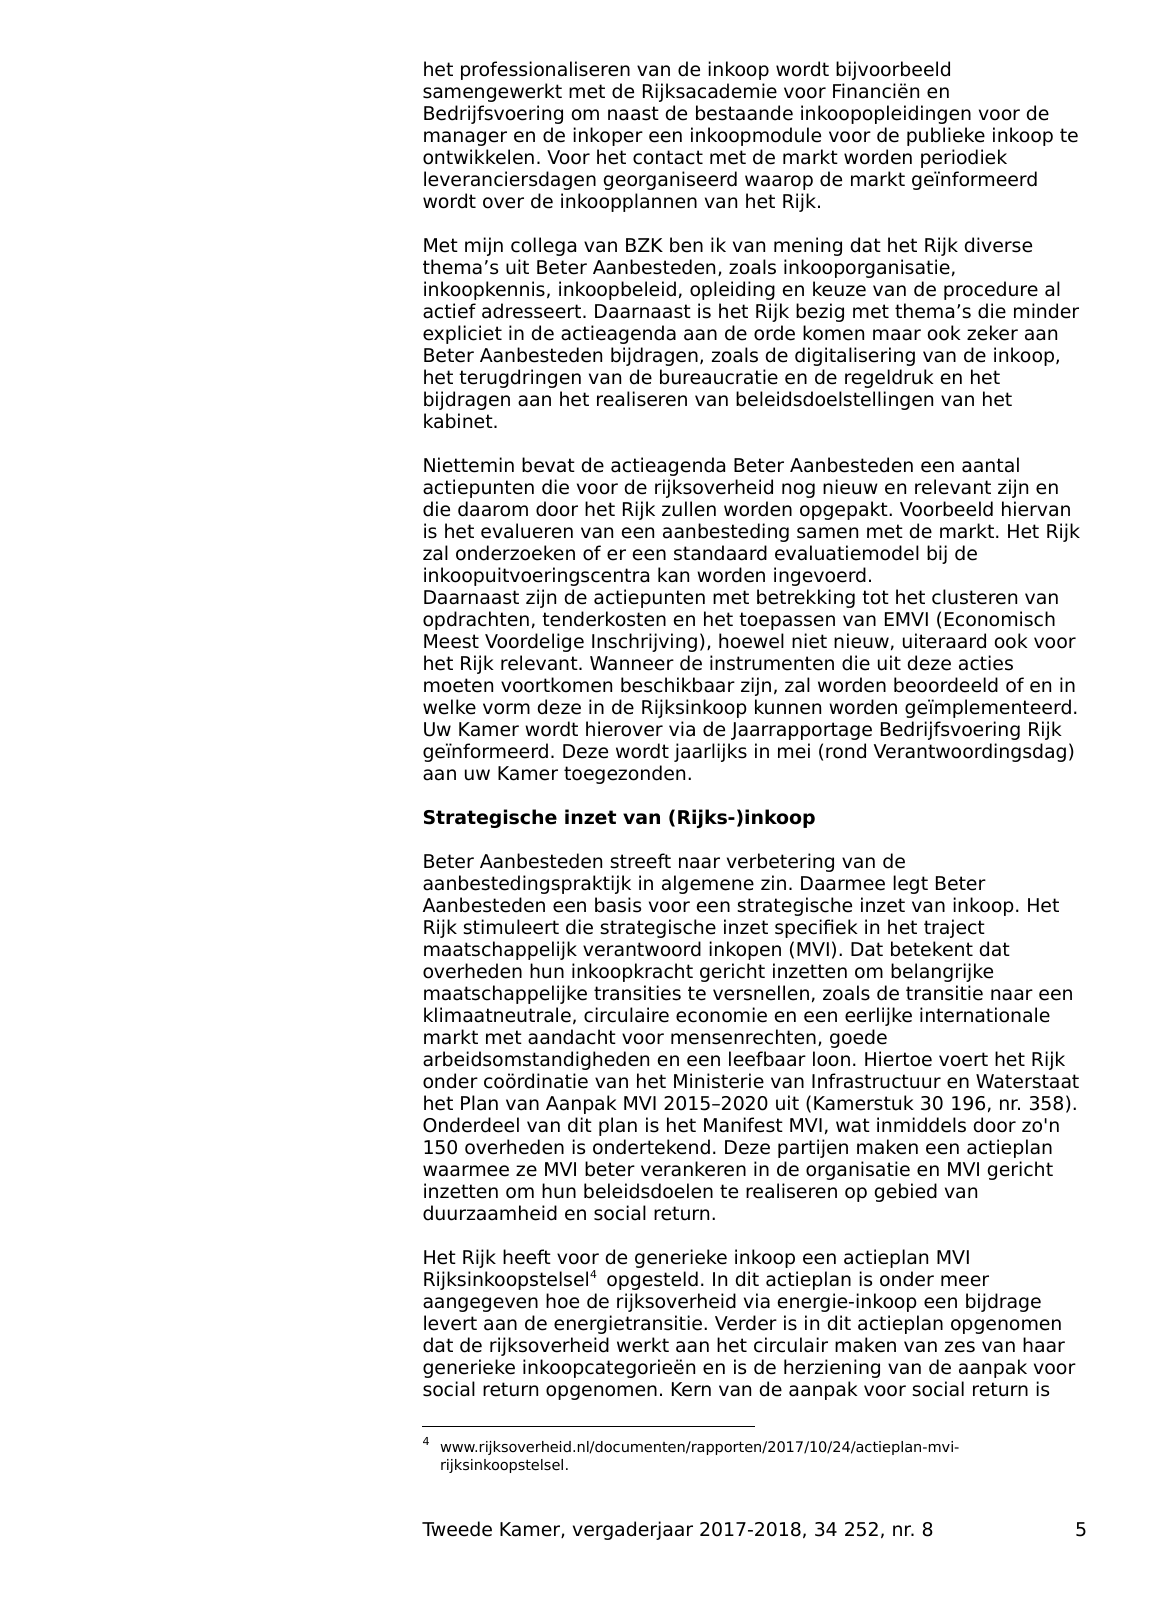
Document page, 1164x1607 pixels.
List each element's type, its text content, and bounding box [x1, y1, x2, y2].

text www.rijksoverheid.nl/documenten/rapporten/2017/10/24/actieplan-mvi-rijksinkoopstelsel. [422, 1435, 1087, 1474]
text Beter Aanbesteden streeft naar verbetering van de aanbestedingspraktijk in algemene zin. Daarmee legt Beter Aanbesteden een basis voor een strategische inzet van inkoop. Het Rijk stimuleert die strategische inzet specifiek in het traject maatschappelijk verantwoord inkopen (MVI). Dat betekent dat overheden hun inkoopkracht gericht inzetten om belangrijke maatschappelijke transities te versnellen, zoals de transitie naar een klimaatneutrale, circulaire economie en een eerlijke internationale markt met aandacht voor mensenrechten, goede arbeidsomstandigheden en een leefbaar loon. Hiertoe voert het Rijk onder coördinatie van het Ministerie van Infrastructuur en Waterstaat het Plan van Aanpak MVI 2015–2020 uit (Kamerstuk 30 196, nr. 358). Onderdeel van dit plan is het Manifest MVI, wat inmiddels door zo'n 150 overheden is ondertekend. Deze partijen maken een actieplan waarmee ze MVI beter verankeren in de organisatie en MVI gericht inzetten om hun beleidsdoelen te realiseren op gebied van duurzaamheid en social return. [422, 851, 1087, 1225]
text Daarnaast zijn de actiepunten met betrekking tot het clusteren van opdrachten, tenderkosten en het toepassen van EMVI (Economisch Meest Voordelige Inschrijving), hoewel niet nieuw, uiteraard ook voor het Rijk relevant. Wanneer de instrumenten die uit deze acties moeten voortkomen beschikbaar zijn, zal worden beoordeeld of en in welke vorm deze in de Rijksinkoop kunnen worden geïmplementeerd. Uw Kamer wordt hierover via de Jaarrapportage Bedrijfsvoering Rijk geïnformeerd. Deze wordt jaarlijks in mei (rond Verantwoordingsdag) aan uw Kamer toegezonden. [422, 587, 1087, 785]
text Met mijn collega van BZK ben ik van mening dat het Rijk diverse thema’s uit Beter Aanbesteden, zoals inkooporganisatie, inkoopkennis, inkoopbeleid, opleiding en keuze van de procedure al actief adresseert. Daarnaast is het Rijk bezig met thema’s die minder expliciet in de actieagenda aan de orde komen maar ook zeker aan Beter Aanbesteden bijdragen, zoals de digitalisering van de inkoop, het terugdringen van de bureaucratie en de regeldruk en het bijdragen aan het realiseren van beleidsdoelstellingen van het kabinet. [422, 235, 1087, 433]
subtitle Strategische inzet van (Rijks-)inkoop [422, 807, 1087, 829]
text Niettemin bevat de actieagenda Beter Aanbesteden een aantal actiepunten die voor de rijksoverheid nog nieuw en relevant zijn en die daarom door het Rijk zullen worden opgepakt. Voorbeeld hiervan is het evalueren van een aanbesteding samen met de markt. Het Rijk zal onderzoeken of er een standaard evaluatiemodel bij de inkoopuitvoeringscentra kan worden ingevoerd. [422, 455, 1087, 587]
text het professionaliseren van de inkoop wordt bijvoorbeeld samengewerkt met de Rijksacademie voor Financiën en Bedrijfsvoering om naast de bestaande inkoopopleidingen voor de manager en de inkoper een inkoopmodule voor de publieke inkoop te ontwikkelen. Voor het contact met de markt worden periodiek leveranciersdagen georganiseerd waarop de markt geïnformeerd wordt over de inkoopplannen van het Rijk. [422, 59, 1087, 213]
text Het Rijk heeft voor de generieke inkoop een actieplan MVI Rijksinkoopstelsel opgesteld. In dit actieplan is onder meer aangegeven hoe de rijksoverheid via energie-inkoop een bijdrage levert aan de energietransitie. Verder is in dit actieplan opgenomen dat de rijksoverheid werkt aan het circulair maken van zes van haar generieke inkoopcategorieën en is de herziening van de aanpak voor social return opgenomen. Kern van de aanpak voor social return is [422, 1247, 1087, 1401]
